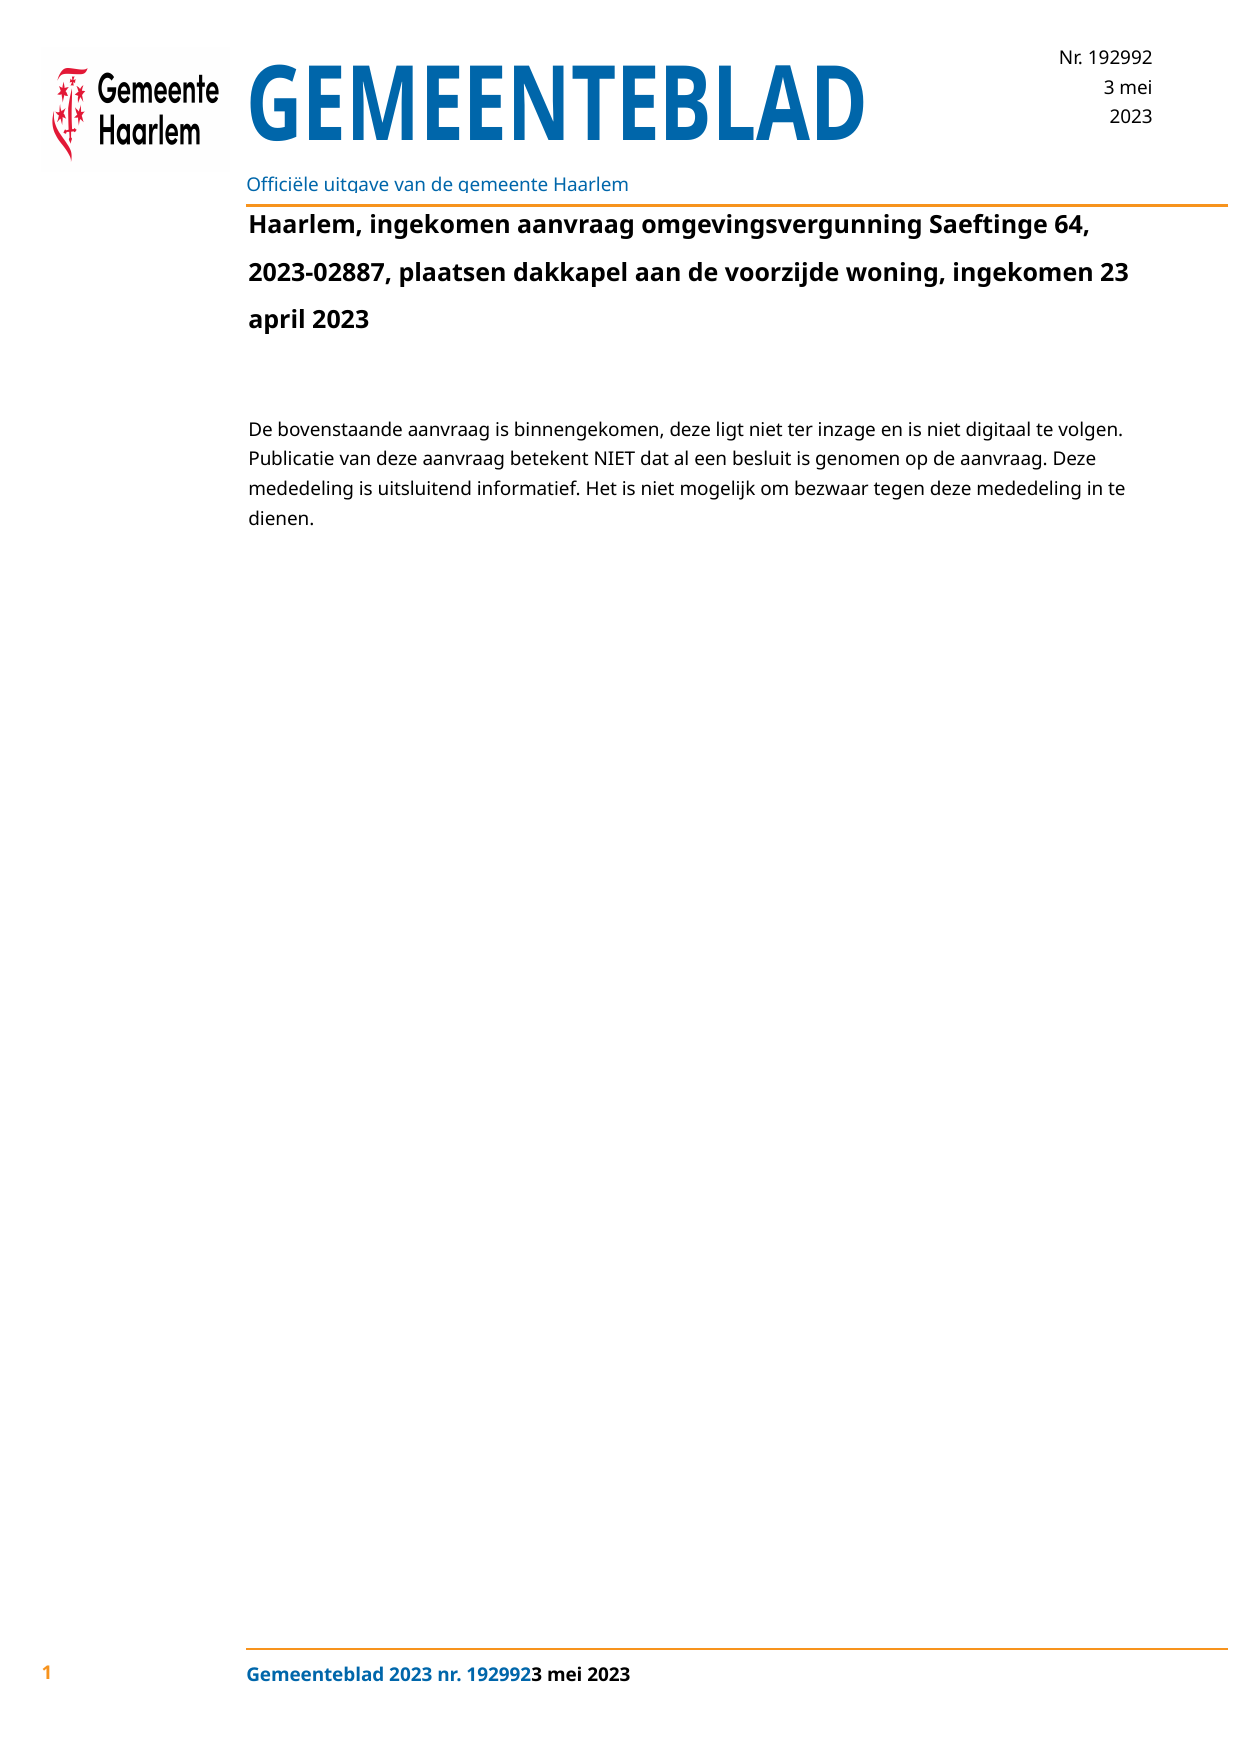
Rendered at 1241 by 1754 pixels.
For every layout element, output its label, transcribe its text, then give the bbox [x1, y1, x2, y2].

text De bovenstaande aanvraag is binnengekomen, deze ligt niet ter inzage en is niet digitaal te volgen. Publicatie van deze aanvraag betekent NIET dat al een besluit is genomen op de aanvraag. Deze mededeling is uitsluitend informatief. Het is niet mogelijk om bezwaar tegen deze mededeling in te dienen. [248, 416, 1152, 530]
picture [41, 47, 231, 172]
text Haarlem, ingekomen aanvraag omgevingsvergunning Saeftinge 64, 2023-02887, plaatsen dakkapel aan de voorzijde woning, ingekomen 23 april 2023 [248, 207, 1152, 336]
